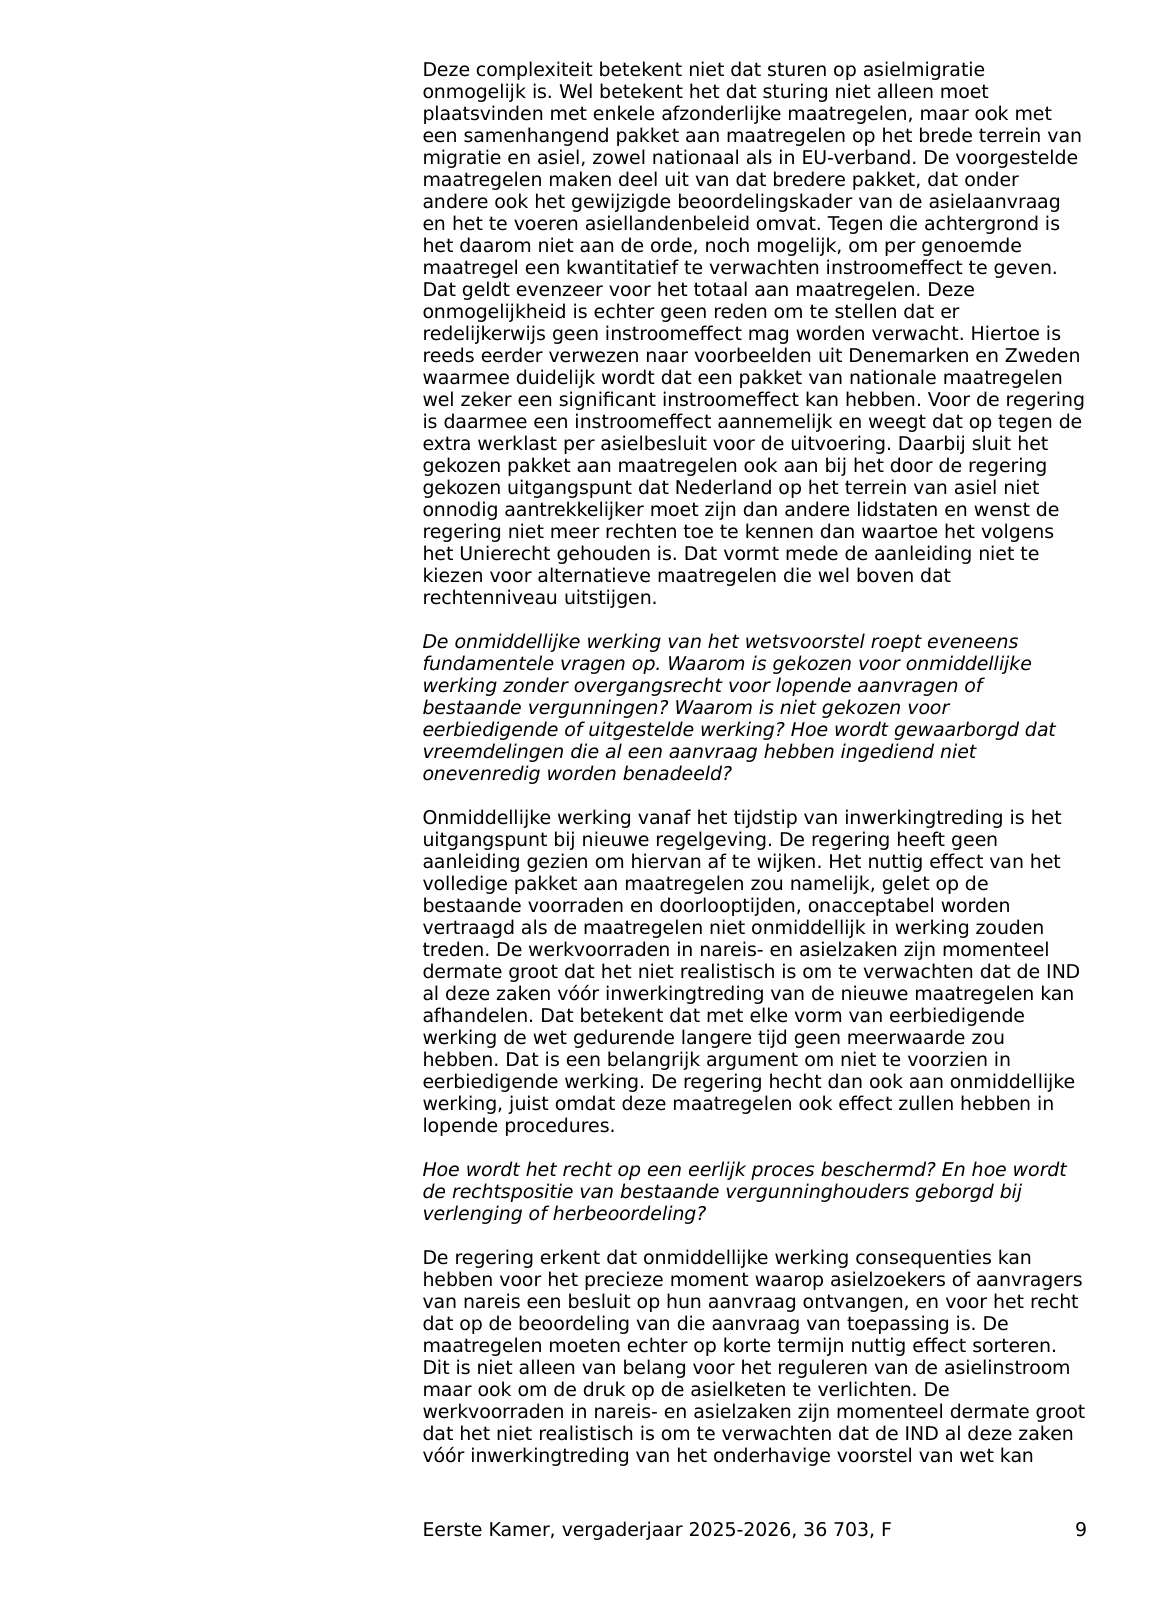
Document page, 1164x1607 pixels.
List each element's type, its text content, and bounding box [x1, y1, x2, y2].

text Hoe wordt het recht op een eerlijk proces beschermd? En hoe wordt de rechtspositie van bestaande vergunninghouders geborgd bij verlenging of herbeoordeling? [422, 1159, 1087, 1224]
text Deze complexiteit betekent niet dat sturen op asielmigratie onmogelijk is. Wel betekent het dat sturing niet alleen moet plaatsvinden met enkele afzonderlijke maatregelen, maar ook met een samenhangend pakket aan maatregelen op het brede terrein van migratie en asiel, zowel nationaal als in EU-verband. De voorgestelde maatregelen maken deel uit van dat bredere pakket, dat onder andere ook het gewijzigde beoordelingskader van de asielaanvraag en het te voeren asiellandenbeleid omvat. Tegen die achtergrond is het daarom niet aan de orde, noch mogelijk, om per genoemde maatregel een kwantitatief te verwachten instroomeffect te geven. Dat geldt evenzeer voor het totaal aan maatregelen. Deze onmogelijkheid is echter geen reden om te stellen dat er redelijkerwijs geen instroomeffect mag worden verwacht. Hiertoe is reeds eerder verwezen naar voorbeelden uit Denemarken en Zweden waarmee duidelijk wordt dat een pakket van nationale maatregelen wel zeker een significant instroomeffect kan hebben. Voor de regering is daarmee een instroomeffect aannemelijk en weegt dat op tegen de extra werklast per asielbesluit voor de uitvoering. Daarbij sluit het gekozen pakket aan maatregelen ook aan bij het door de regering gekozen uitgangspunt dat Nederland op het terrein van asiel niet onnodig aantrekkelijker moet zijn dan andere lidstaten en wenst de regering niet meer rechten toe te kennen dan waartoe het volgens het Unierecht gehouden is. Dat vormt mede de aanleiding niet te kiezen voor alternatieve maatregelen die wel boven dat rechtenniveau uitstijgen. [422, 59, 1087, 608]
text Onmiddellijke werking vanaf het tijdstip van inwerkingtreding is het uitgangspunt bij nieuwe regelgeving. De regering heeft geen aanleiding gezien om hiervan af te wijken. Het nuttig effect van het volledige pakket aan maatregelen zou namelijk, gelet op de bestaande voorraden en doorlooptijden, onacceptabel worden vertraagd als de maatregelen niet onmiddellijk in werking zouden treden. De werkvoorraden in nareis- en asielzaken zijn momenteel dermate groot dat het niet realistisch is om te verwachten dat de IND al deze zaken vóór inwerkingtreding van de nieuwe maatregelen kan afhandelen. Dat betekent dat met elke vorm van eerbiedigende werking de wet gedurende langere tijd geen meerwaarde zou hebben. Dat is een belangrijk argument om niet te voorzien in eerbiedigende werking. De regering hecht dan ook aan onmiddellijke werking, juist omdat deze maatregelen ook effect zullen hebben in lopende procedures. [422, 807, 1087, 1136]
text De onmiddellijke werking van het wetsvoorstel roept eveneens fundamentele vragen op. Waarom is gekozen voor onmiddellijke werking zonder overgangsrecht voor lopende aanvragen of bestaande vergunningen? Waarom is niet gekozen voor eerbiedigende of uitgestelde werking? Hoe wordt gewaarborgd dat vreemdelingen die al een aanvraag hebben ingediend niet onevenredig worden benadeeld? [422, 631, 1087, 784]
text De regering erkent dat onmiddellijke werking consequenties kan hebben voor het precieze moment waarop asielzoekers of aanvragers van nareis een besluit op hun aanvraag ontvangen, en voor het recht dat op de beoordeling van die aanvraag van toepassing is. De maatregelen moeten echter op korte termijn nuttig effect sorteren. Dit is niet alleen van belang voor het reguleren van de asielinstroom maar ook om de druk op de asielketen te verlichten. De werkvoorraden in nareis- en asielzaken zijn momenteel dermate groot dat het niet realistisch is om te verwachten dat de IND al deze zaken vóór inwerkingtreding van het onderhavige voorstel van wet kan [422, 1247, 1087, 1467]
